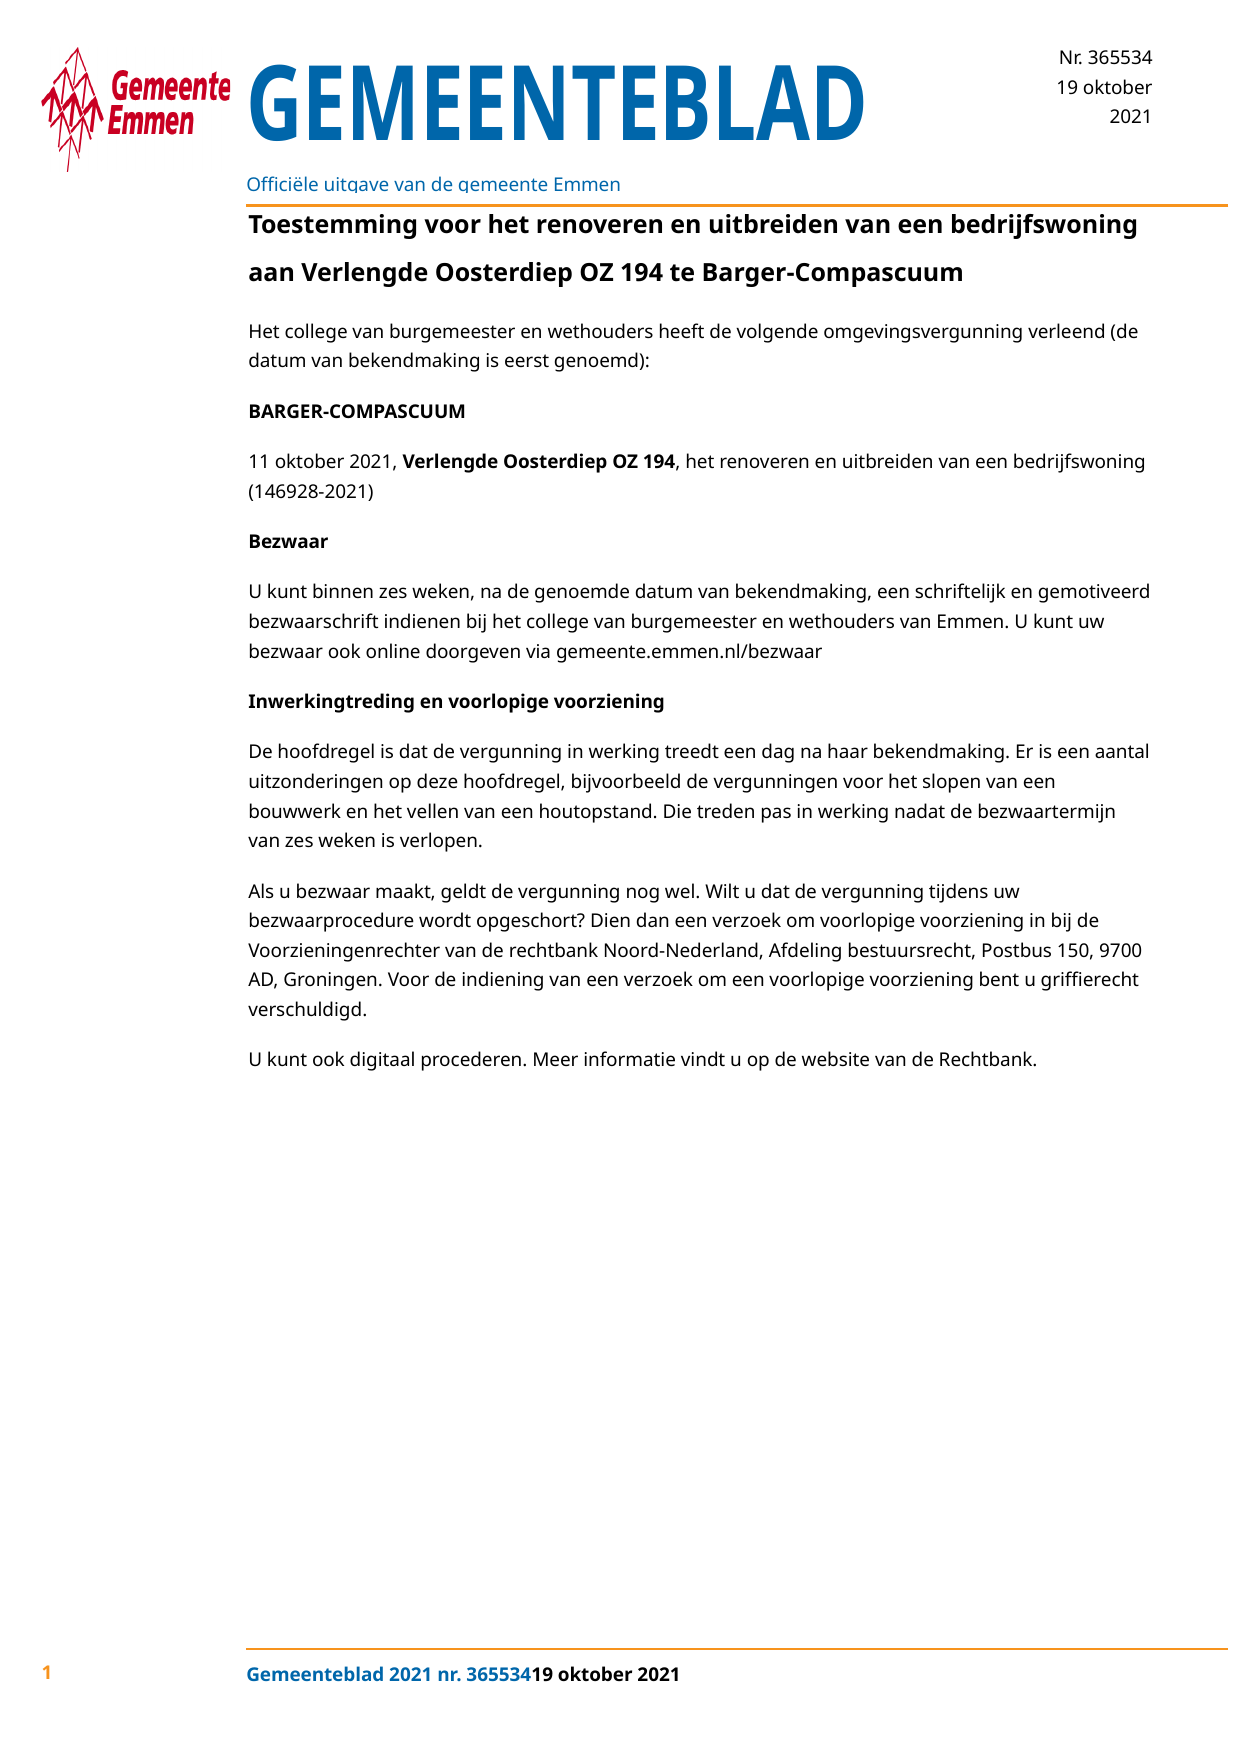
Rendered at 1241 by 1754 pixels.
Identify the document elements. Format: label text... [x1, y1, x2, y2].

text 11 oktober 2021, Verlengde Oosterdiep OZ 194, het renoveren en uitbreiden van een bedrijfswoning (146928-2021) [248, 448, 1152, 504]
text Inwerkingtreding en voorlopige voorziening [248, 688, 1152, 714]
text De hoofdregel is dat de vergunning in werking treedt een dag na haar bekendmaking. Er is een aantal uitzonderingen op deze hoofdregel, bijvoorbeeld de vergunningen voor het slopen van een bouwwerk en het vellen van een houtopstand. Die treden pas in werking nadat de bezwaartermijn van zes weken is verlopen. [248, 739, 1152, 853]
picture [41, 47, 231, 172]
text Als u bezwaar maakt, geldt de vergunning nog wel. Wilt u dat de vergunning tijdens uw bezwaarprocedure wordt opgeschort? Dien dan een verzoek om voorlopige voorziening in bij de Voorzieningenrechter van de rechtbank Noord-Nederland, Afdeling bestuursrecht, Postbus 150, 9700 AD, Groningen. Voor de indiening van een verzoek om een voorlopige voorziening bent u griffierecht verschuldigd. [248, 878, 1152, 1022]
text Toestemming voor het renoveren en uitbreiden van een bedrijfswoning aan Verlengde Oosterdiep OZ 194 te Barger-Compascuum [248, 207, 1152, 288]
text U kunt ook digitaal procederen. Meer informatie vindt u op de website van de Rechtbank. [248, 1047, 1152, 1072]
text Het college van burgemeester en wethouders heeft de volgende omgevingsvergunning verleend (de datum van bekendmaking is eerst genoemd): [248, 318, 1152, 373]
text U kunt binnen zes weken, na de genoemde datum van bekendmaking, een schriftelijk en gemotiveerd bezwaarschrift indienen bij het college van burgemeester en wethouders van Emmen. U kunt uw bezwaar ook online doorgeven via gemeente.emmen.nl/bezwaar [248, 579, 1152, 664]
text Bezwaar [248, 528, 1152, 554]
text BARGER-COMPASCUUM [248, 398, 1152, 424]
